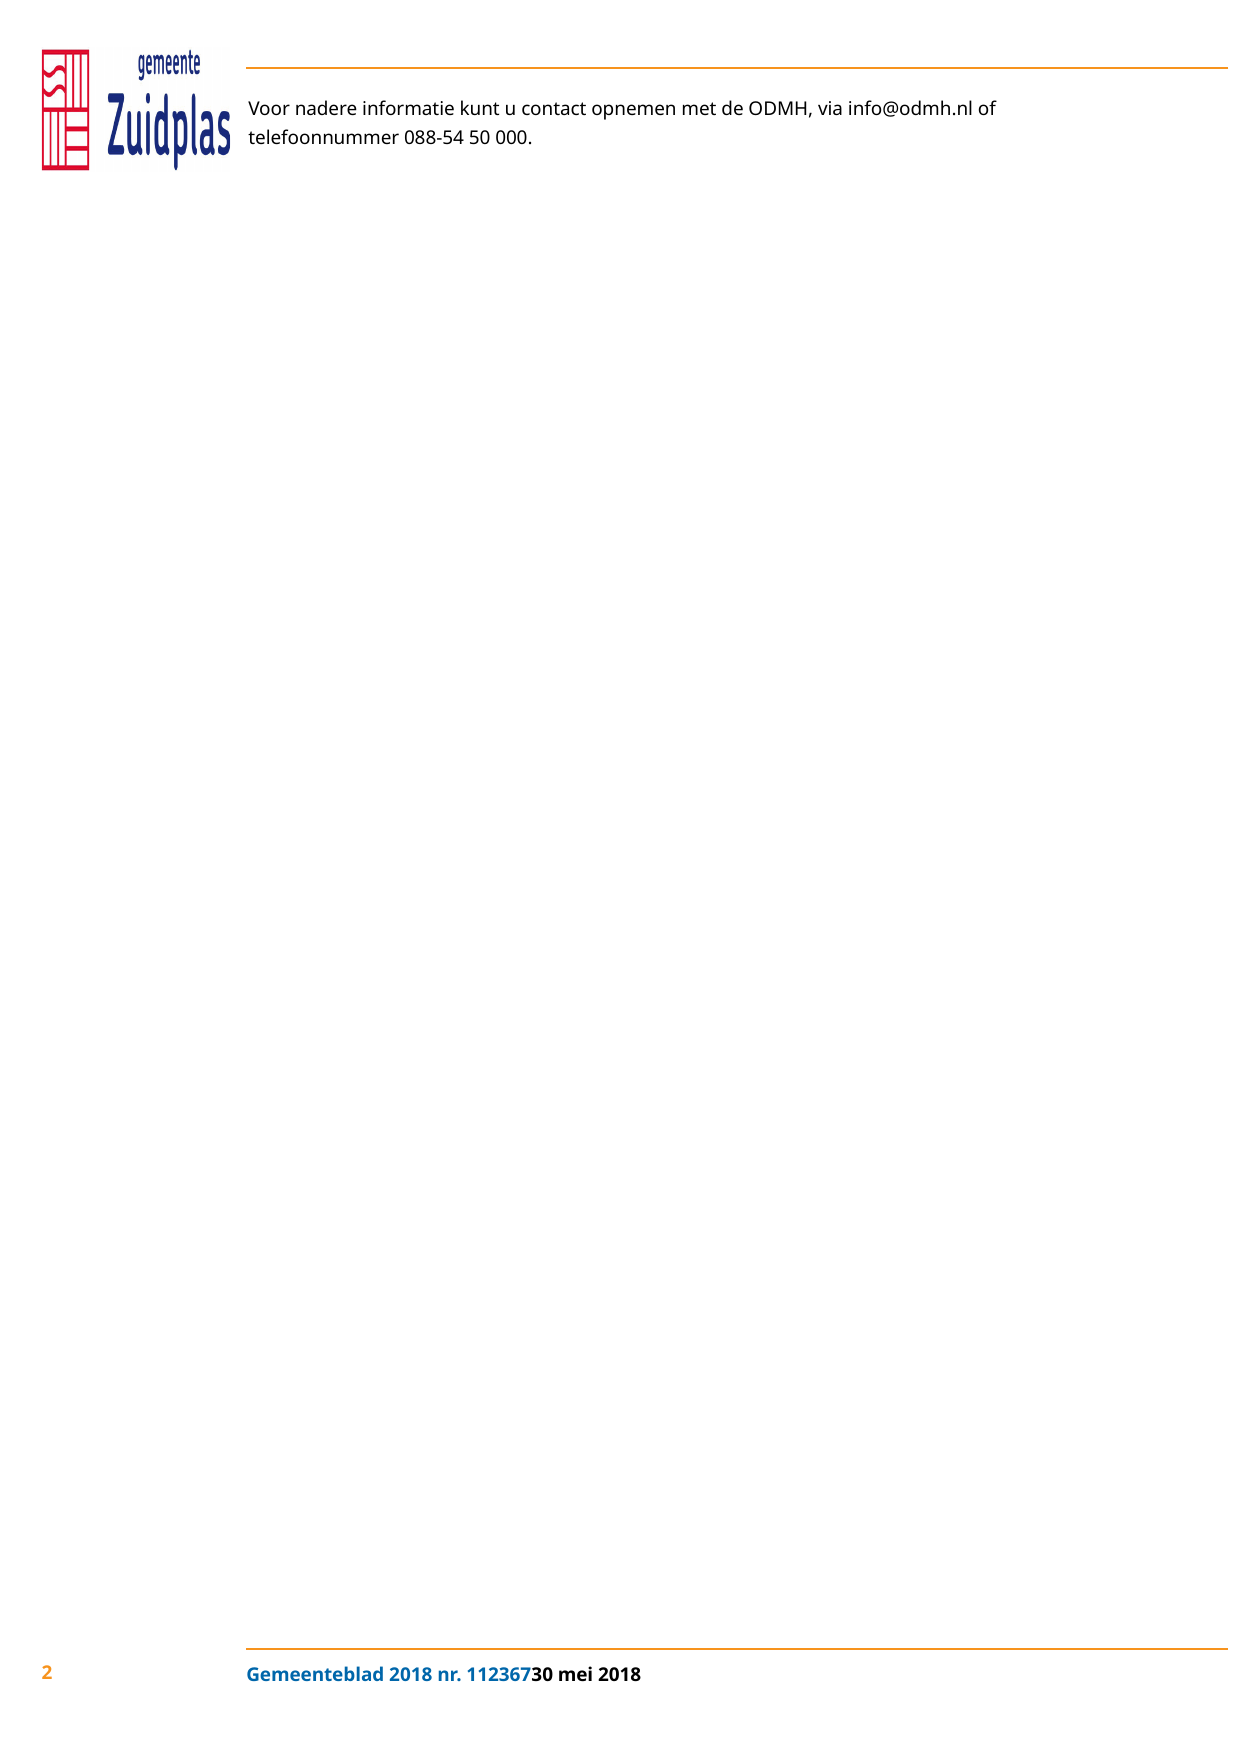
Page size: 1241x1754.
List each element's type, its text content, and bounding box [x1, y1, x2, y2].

text Voor nadere informatie kunt u contact opnemen met de ODMH, via info@odmh.nl of telefoonnummer 088-54 50 000. [248, 95, 1152, 150]
picture [41, 47, 231, 172]
